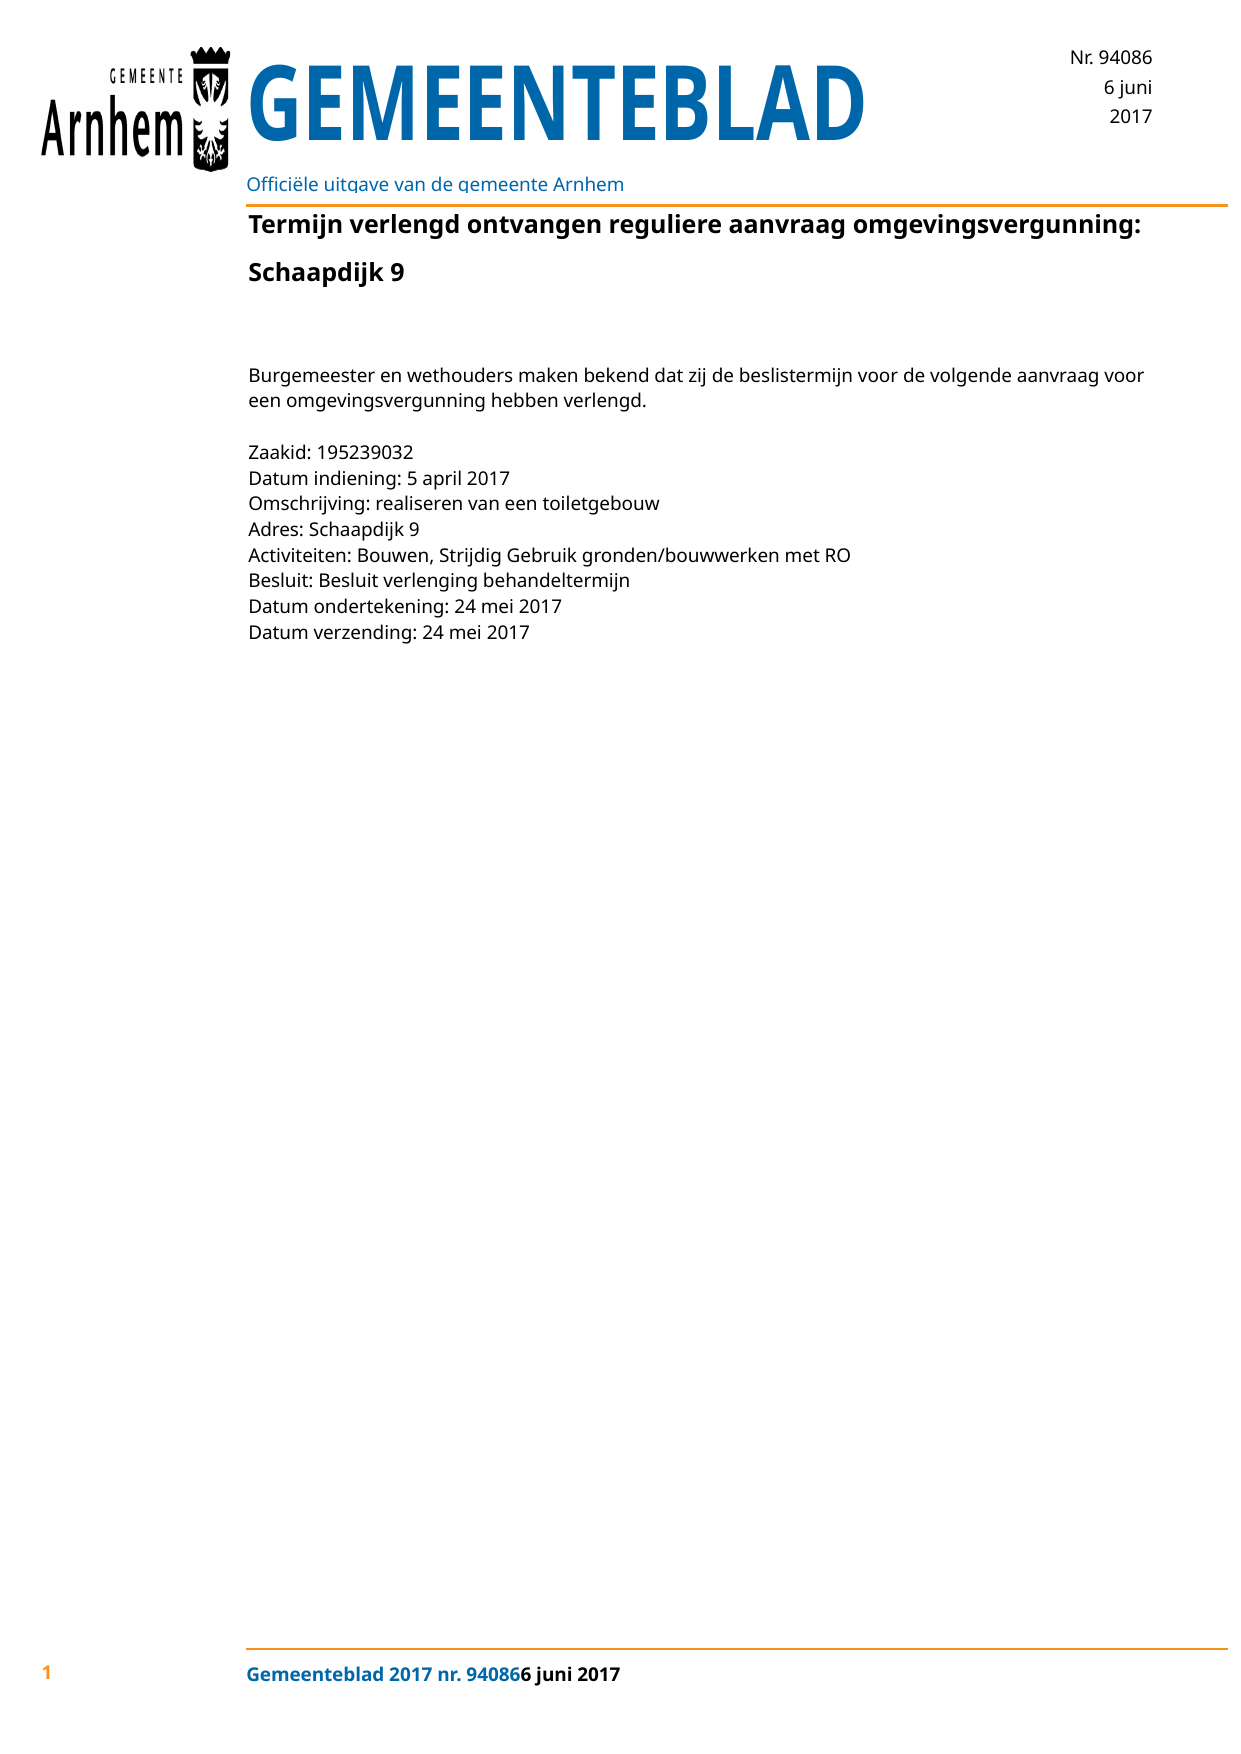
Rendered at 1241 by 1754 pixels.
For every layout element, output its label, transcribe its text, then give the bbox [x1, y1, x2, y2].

text Adres: Schaapdijk 9 [248, 516, 1152, 542]
text Termijn verlengd ontvangen reguliere aanvraag omgevingsvergunning: Schaapdijk 9 [248, 207, 1152, 288]
text Datum ondertekening: 24 mei 2017 [248, 593, 1152, 619]
text Zaakid: 195239032 [248, 439, 1152, 465]
text Besluit: Besluit verlenging behandeltermijn [248, 568, 1152, 593]
text Omschrijving: realiseren van een toiletgebouw [248, 491, 1152, 516]
picture [41, 47, 231, 172]
text Activiteiten: Bouwen, Strijdig Gebruik gronden/bouwwerken met RO [248, 542, 1152, 568]
text Burgemeester en wethouders maken bekend dat zij de beslistermijn voor de volgende aanvraag voor een omgevingsvergunning hebben verlengd. [248, 362, 1152, 413]
text Datum indiening: 5 april 2017 [248, 465, 1152, 491]
text Datum verzending: 24 mei 2017 [248, 619, 1152, 645]
